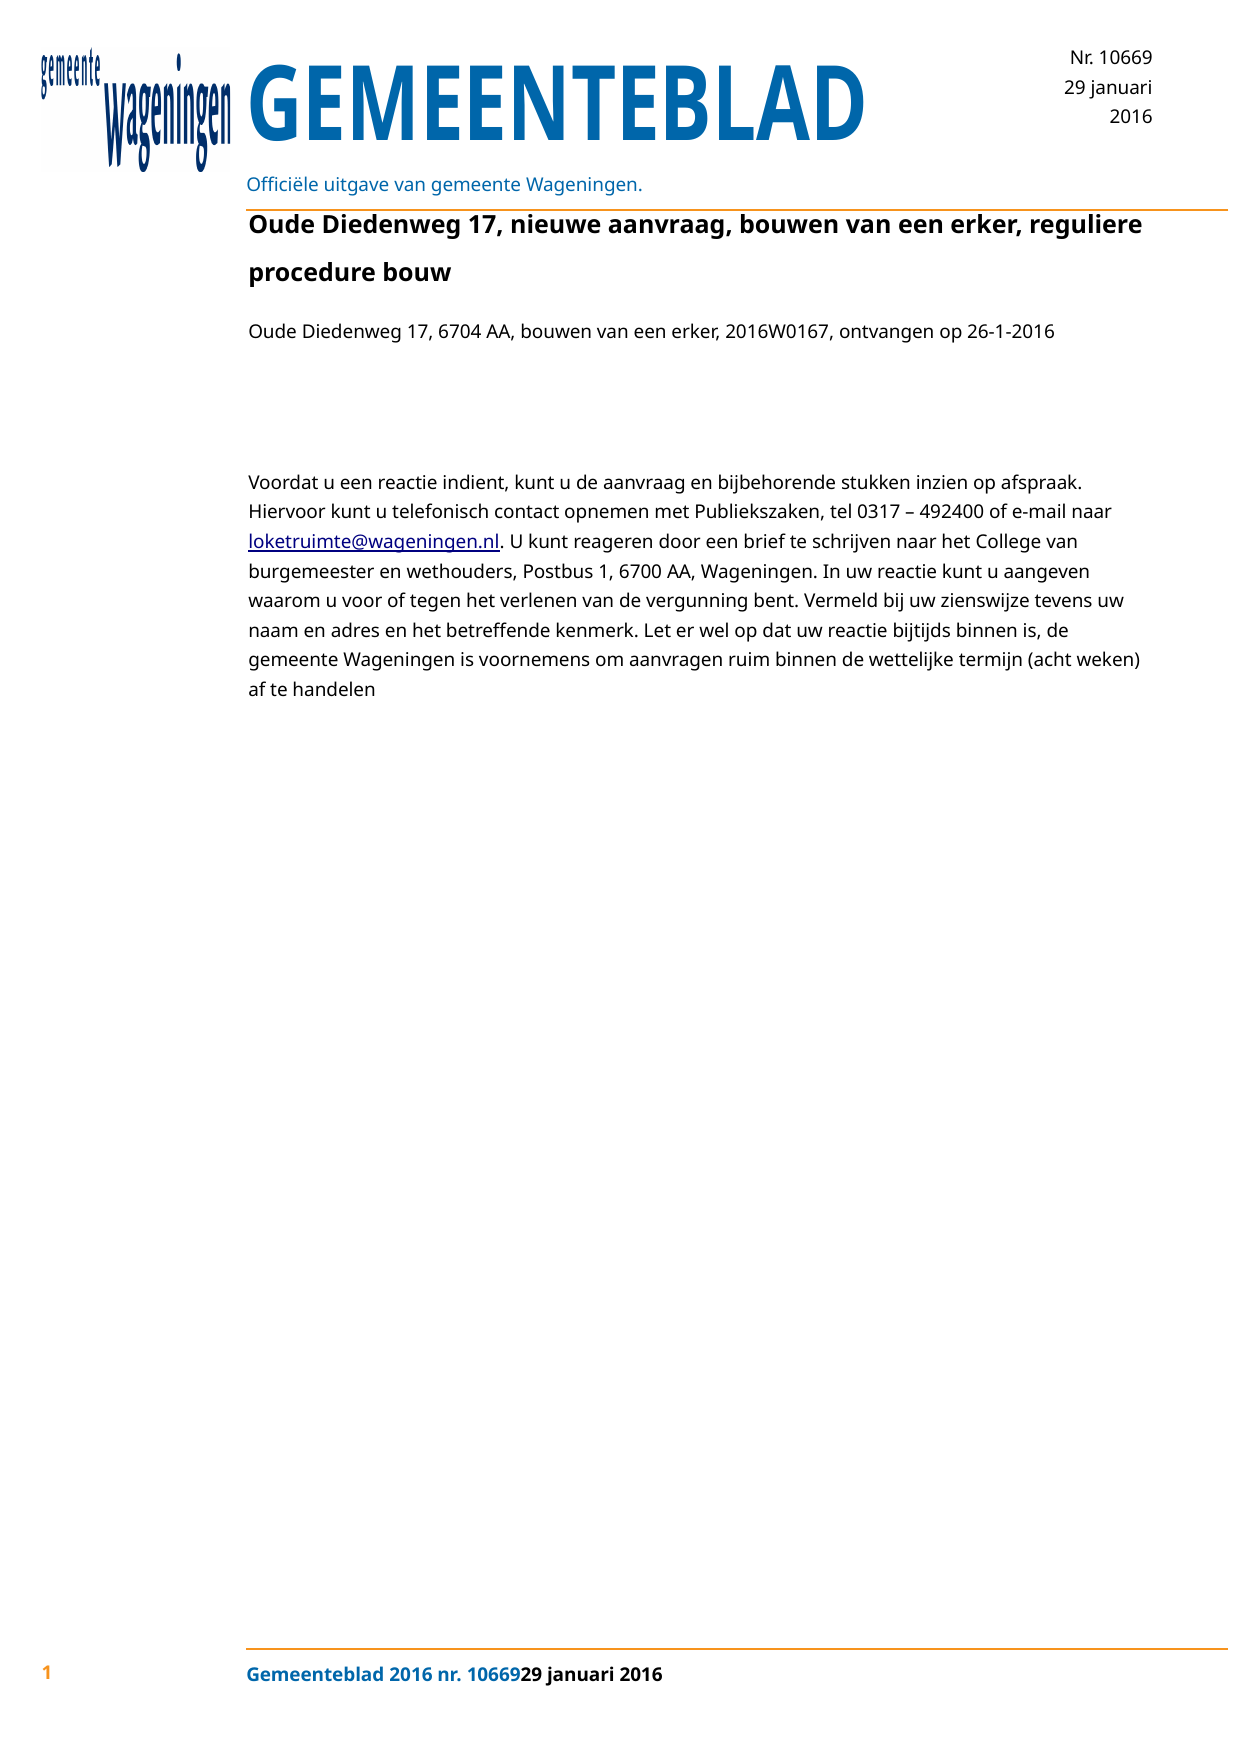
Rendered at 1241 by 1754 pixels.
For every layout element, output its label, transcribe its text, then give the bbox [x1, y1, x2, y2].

text Oude Diedenweg 17, 6704 AA, bouwen van een erker, 2016W0167, ontvangen op 26-1-2016 [248, 318, 1152, 344]
picture [41, 47, 231, 172]
text Voordat u een reactie indient, kunt u de aanvraag en bijbehorende stukken inzien op afspraak. Hiervoor kunt u telefonisch contact opnemen met Publiekszaken, tel 0317 – 492400 of e-mail naar loketruimte@wageningen.nl. U kunt reageren door een brief te schrijven naar het College van burgemeester en wethouders, Postbus 1, 6700 AA, Wageningen. In uw reactie kunt u aangeven waarom u voor of tegen het verlenen van de vergunning bent. Vermeld bij uw zienswijze tevens uw naam en adres en het betreffende kenmerk. Let er wel op dat uw reactie bijtijds binnen is, de gemeente Wageningen is voornemens om aanvragen ruim binnen de wettelijke termijn (acht weken) af te handelen [248, 469, 1152, 702]
text Oude Diedenweg 17, nieuwe aanvraag, bouwen van een erker, reguliere procedure bouw [248, 211, 1152, 288]
